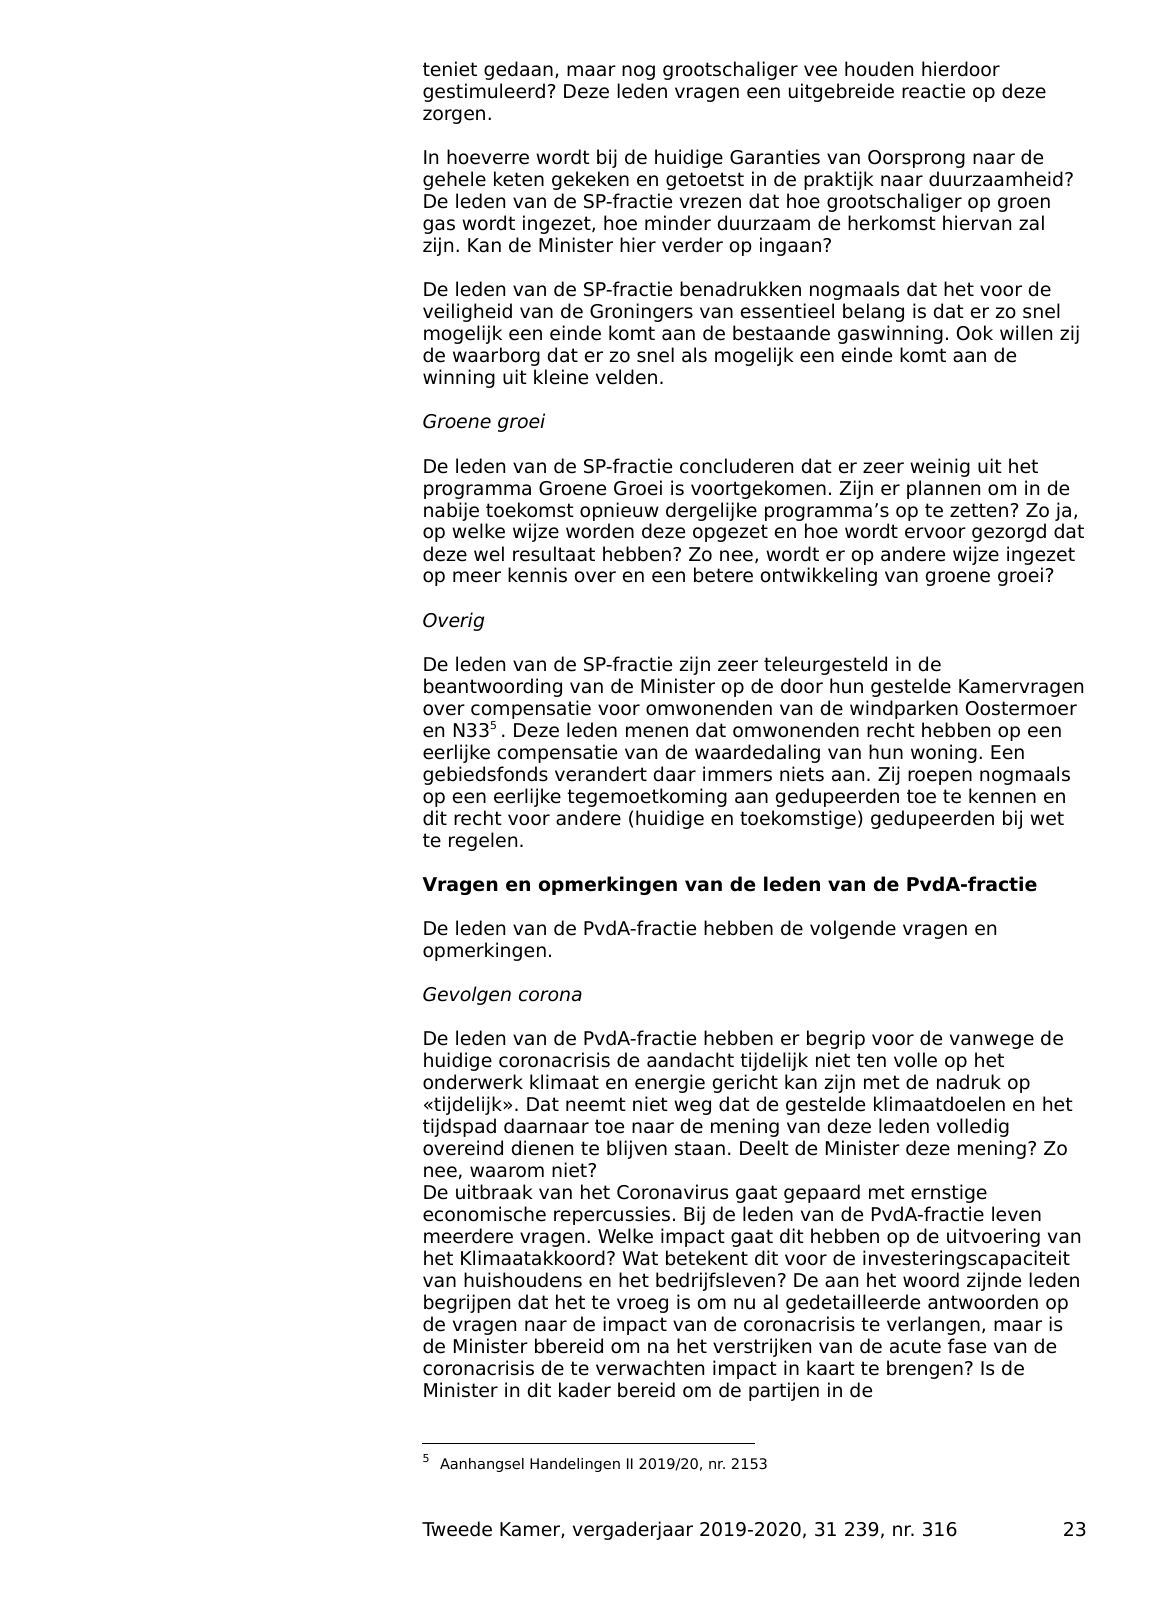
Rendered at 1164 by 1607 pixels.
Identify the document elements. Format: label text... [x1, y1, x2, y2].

text De leden van de PvdA-fractie hebben de volgende vragen en opmerkingen. [422, 918, 1087, 962]
text De leden van de SP-fractie zijn zeer teleurgesteld in de beantwoording van de Minister op de door hun gestelde Kamervragen over compensatie voor omwonenden van de windparken Oostermoer en N33. Deze leden menen dat omwonenden recht hebben op een eerlijke compensatie van de waardedaling van hun woning. Een gebiedsfonds verandert daar immers niets aan. Zij roepen nogmaals op een eerlijke tegemoetkoming aan gedupeerden toe te kennen en dit recht voor andere (huidige en toekomstige) gedupeerden bij wet te regelen. [422, 654, 1087, 852]
subtitle Gevolgen corona [422, 984, 1087, 1006]
subtitle Overig [422, 609, 1087, 632]
text Aanhangsel Handelingen II 2019/20, nr. 2153 [422, 1452, 1087, 1474]
text De uitbraak van het Coronavirus gaat gepaard met ernstige economische repercussies. Bij de leden van de PvdA-fractie leven meerdere vragen. Welke impact gaat dit hebben op de uitvoering van het Klimaatakkoord? Wat betekent dit voor de investeringscapaciteit van huishoudens en het bedrijfsleven? De aan het woord zijnde leden begrijpen dat het te vroeg is om nu al gedetailleerde antwoorden op de vragen naar de impact van de coronacrisis te verlangen, maar is de Minister bbereid om na het verstrijken van de acute fase van de coronacrisis de te verwachten impact in kaart te brengen? Is de Minister in dit kader bereid om de partijen in de [422, 1182, 1087, 1402]
subtitle Vragen en opmerkingen van de leden van de PvdA-fractie [422, 874, 1087, 896]
subtitle Groene groei [422, 411, 1087, 433]
text De leden van de SP-fractie concluderen dat er zeer weinig uit het programma Groene Groei is voortgekomen. Zijn er plannen om in de nabije toekomst opnieuw dergelijke programma’s op te zetten? Zo ja, op welke wijze worden deze opgezet en hoe wordt ervoor gezorgd dat deze wel resultaat hebben? Zo nee, wordt er op andere wijze ingezet op meer kennis over en een betere ontwikkeling van groene groei? [422, 456, 1087, 587]
text teniet gedaan, maar nog grootschaliger vee houden hierdoor gestimuleerd? Deze leden vragen een uitgebreide reactie op deze zorgen. [422, 59, 1087, 125]
text In hoeverre wordt bij de huidige Garanties van Oorsprong naar de gehele keten gekeken en getoetst in de praktijk naar duurzaamheid? De leden van de SP-fractie vrezen dat hoe grootschaliger op groen gas wordt ingezet, hoe minder duurzaam de herkomst hiervan zal zijn. Kan de Minister hier verder op ingaan? [422, 147, 1087, 257]
text De leden van de PvdA-fractie hebben er begrip voor de vanwege de huidige coronacrisis de aandacht tijdelijk niet ten volle op het onderwerk klimaat en energie gericht kan zijn met de nadruk op «tijdelijk». Dat neemt niet weg dat de gestelde klimaatdoelen en het tijdspad daarnaar toe naar de mening van deze leden volledig overeind dienen te blijven staan. Deelt de Minister deze mening? Zo nee, waarom niet? [422, 1028, 1087, 1182]
text De leden van de SP-fractie benadrukken nogmaals dat het voor de veiligheid van de Groningers van essentieel belang is dat er zo snel mogelijk een einde komt aan de bestaande gaswinning. Ook willen zij de waarborg dat er zo snel als mogelijk een einde komt aan de winning uit kleine velden. [422, 279, 1087, 389]
